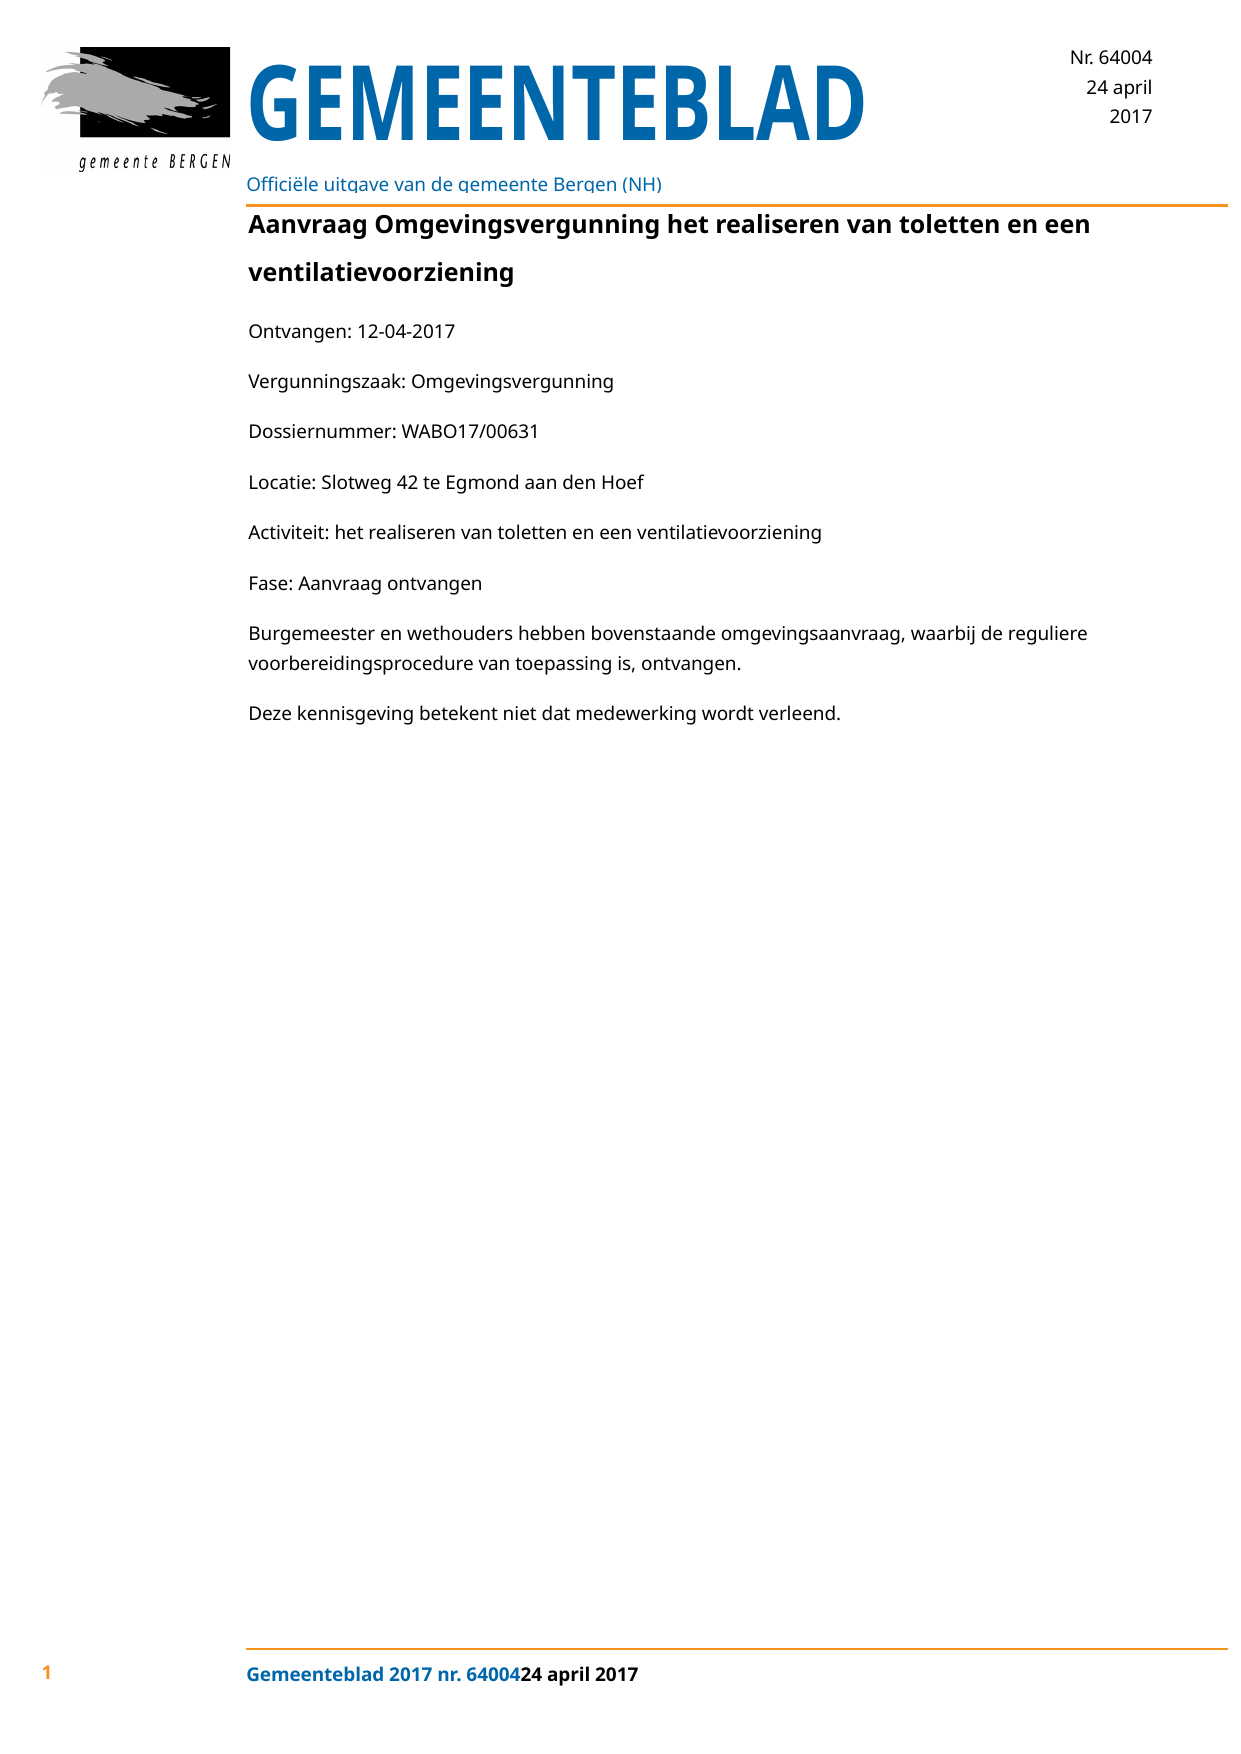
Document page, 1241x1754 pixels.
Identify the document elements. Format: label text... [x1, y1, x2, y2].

text Activiteit: het realiseren van toletten en een ventilatievoorziening [248, 519, 1152, 545]
text Aanvraag Omgevingsvergunning het realiseren van toletten en een ventilatievoorziening [248, 207, 1152, 288]
picture [41, 47, 231, 172]
text Dossiernummer: WABO17/00631 [248, 419, 1152, 444]
text Fase: Aanvraag ontvangen [248, 570, 1152, 596]
text Deze kennisgeving betekent niet dat medewerking wordt verleend. [248, 700, 1152, 726]
text Locatie: Slotweg 42 te Egmond aan den Hoef [248, 469, 1152, 495]
text Vergunningszaak: Omgevingsvergunning [248, 368, 1152, 394]
text Burgemeester en wethouders hebben bovenstaande omgevingsaanvraag, waarbij de reguliere voorbereidingsprocedure van toepassing is, ontvangen. [248, 620, 1152, 676]
text Ontvangen: 12-04-2017 [248, 318, 1152, 344]
